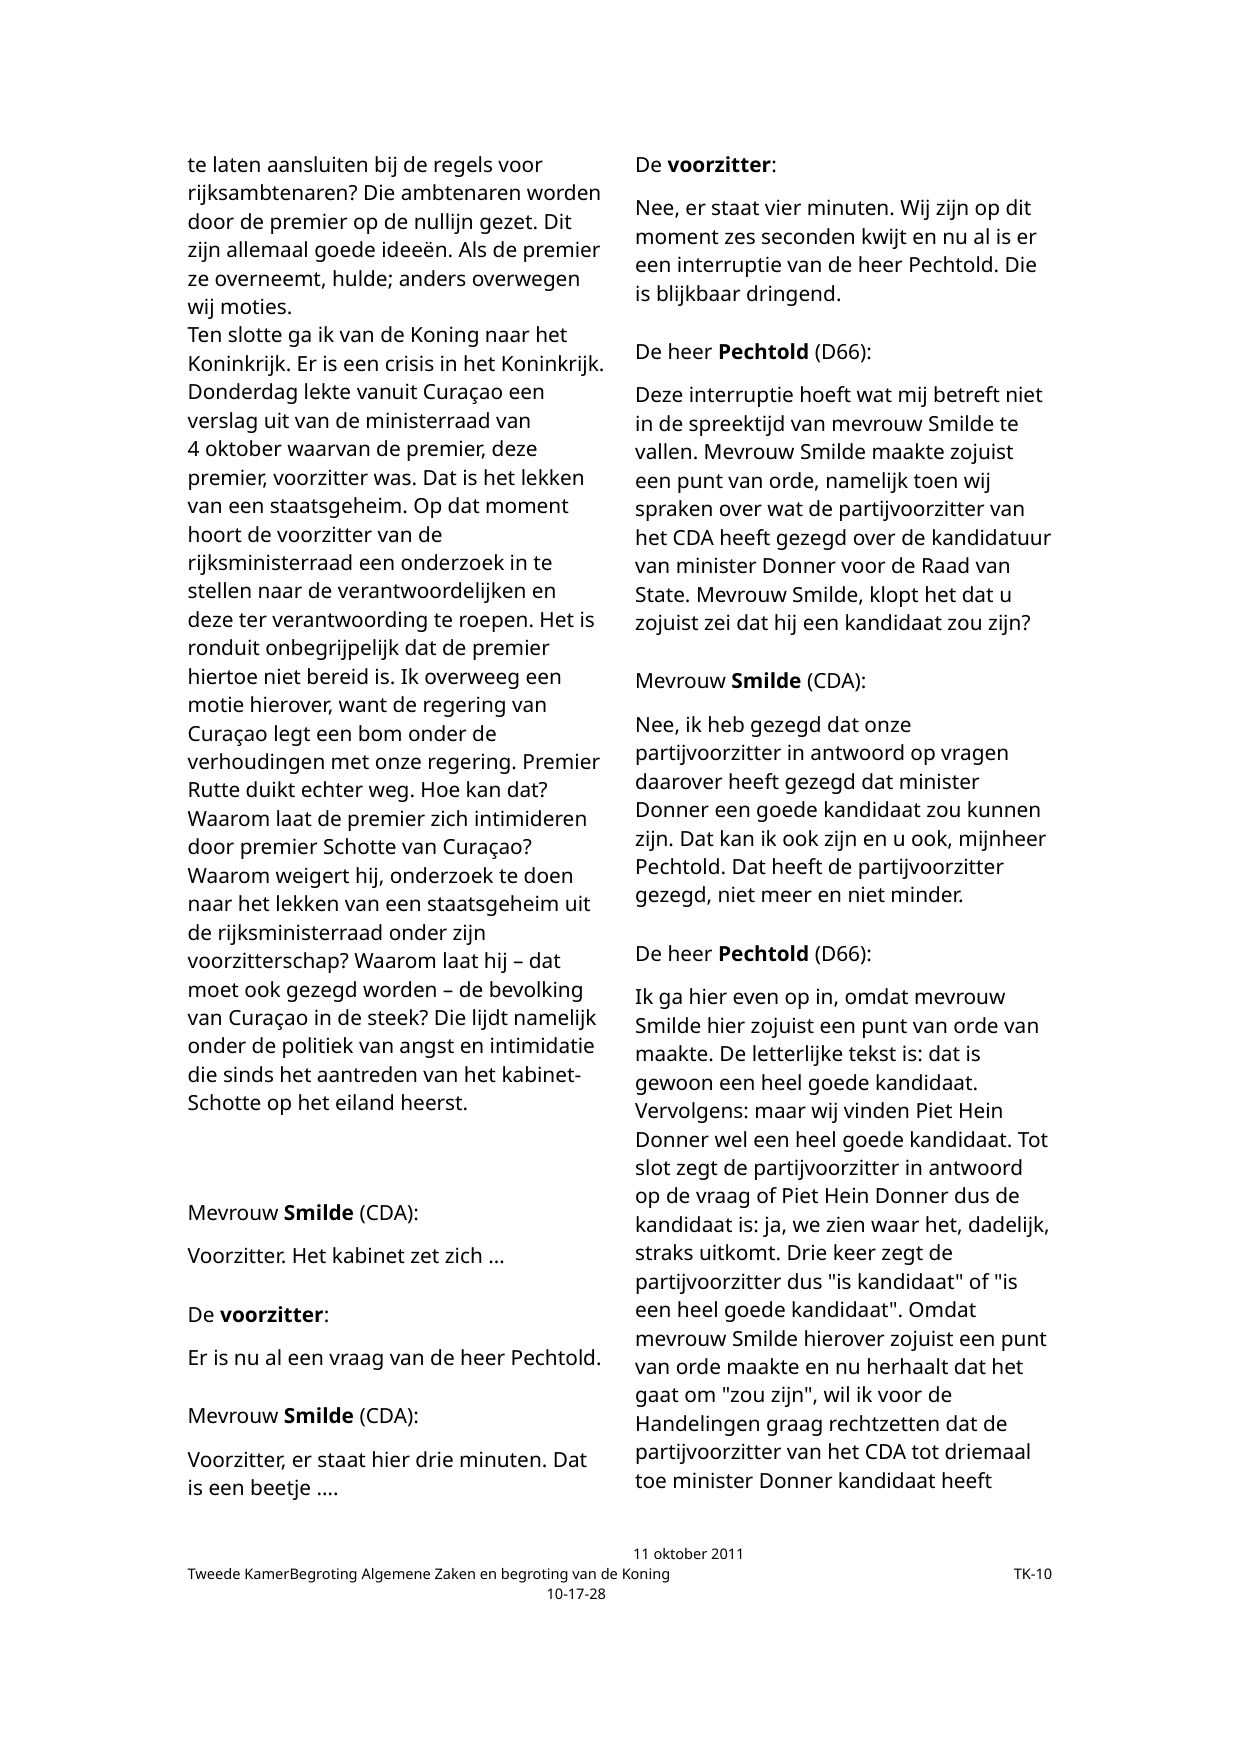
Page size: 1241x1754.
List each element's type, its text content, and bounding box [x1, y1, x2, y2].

text De heer Pechtold (D66): [635, 337, 1053, 366]
text De voorzitter: [635, 150, 1053, 178]
text Mevrouw Smilde (CDA): [635, 667, 1053, 695]
text Ten slotte ga ik van de Koning naar het Koninkrijk. Er is een crisis in het Koninkrijk. Donderdag lekte vanuit Curaçao een verslag uit van de ministerraad van 4 oktober waarvan de premier, deze premier, voorzitter was. Dat is het lekken van een staatsgeheim. Op dat moment hoort de voorzitter van de rijksministerraad een onderzoek in te stellen naar de verantwoordelijken en deze ter verantwoording te roepen. Het is ronduit onbegrijpelijk dat de premier hiertoe niet bereid is. Ik overweeg een motie hierover, want de regering van Curaçao legt een bom onder de verhoudingen met onze regering. Premier Rutte duikt echter weg. Hoe kan dat? Waarom laat de premier zich intimideren door premier Schotte van Curaçao? Waarom weigert hij, onderzoek te doen naar het lekken van een staatsgeheim uit de rijksministerraad onder zijn voorzitterschap? Waarom laat hij – dat moet ook gezegd worden – de bevolking van Curaçao in de steek? Die lijdt namelijk onder de politiek van angst en intimidatie die sinds het aantreden van het kabinet-Schotte op het eiland heerst. [187, 321, 605, 1117]
text  [187, 1147, 605, 1175]
text De heer Pechtold (D66): [635, 939, 1053, 967]
text te laten aansluiten bij de regels voor rijksambtenaren? Die ambtenaren worden door de premier op de nullijn gezet. Dit zijn allemaal goede ideeën. Als de premier ze overneemt, hulde; anders overwegen wij moties. [187, 150, 605, 321]
text Nee, er staat vier minuten. Wij zijn op dit moment zes seconden kwijt en nu al is er een interruptie van de heer Pechtold. Die is blijkbaar dringend. [635, 193, 1053, 307]
text Voorzitter. Het kabinet zet zich … [187, 1241, 605, 1270]
text Nee, ik heb gezegd dat onze partijvoorzitter in antwoord op vragen daarover heeft gezegd dat minister Donner een goede kandidaat zou kunnen zijn. Dat kan ik ook zijn en u ook, mijnheer Pechtold. Dat heeft de partijvoorzitter gezegd, niet meer en niet minder. [635, 710, 1053, 909]
text Ik ga hier even op in, omdat mevrouw Smilde hier zojuist een punt van orde van maakte. De letterlijke tekst is: dat is gewoon een heel goede kandidaat. Vervolgens: maar wij vinden Piet Hein Donner wel een heel goede kandidaat. Tot slot zegt de partijvoorzitter in antwoord op de vraag of Piet Hein Donner dus de kandidaat is: ja, we zien waar het, dadelijk, straks uitkomt. Drie keer zegt de partijvoorzitter dus "is kandidaat" of "is een heel goede kandidaat". Omdat mevrouw Smilde hierover zojuist een punt van orde maakte en nu herhaalt dat het gaat om "zou zijn", wil ik voor de Handelingen graag rechtzetten dat de partijvoorzitter van het CDA tot driemaal toe minister Donner kandidaat heeft [635, 982, 1053, 1494]
text Mevrouw Smilde (CDA): [187, 1402, 605, 1430]
text Voorzitter, er staat hier drie minuten. Dat is een beetje …. [187, 1445, 605, 1502]
text De voorzitter: [187, 1300, 605, 1328]
text Deze interruptie hoeft wat mij betreft niet in de spreektijd van mevrouw Smilde te vallen. Mevrouw Smilde maakte zojuist een punt van orde, namelijk toen wij spraken over wat de partijvoorzitter van het CDA heeft gezegd over de kandidatuur van minister Donner voor de Raad van State. Mevrouw Smilde, klopt het dat u zojuist zei dat hij een kandidaat zou zijn? [635, 381, 1053, 637]
text Er is nu al een vraag van de heer Pechtold. [187, 1343, 605, 1372]
text Mevrouw Smilde (CDA): [187, 1198, 605, 1226]
